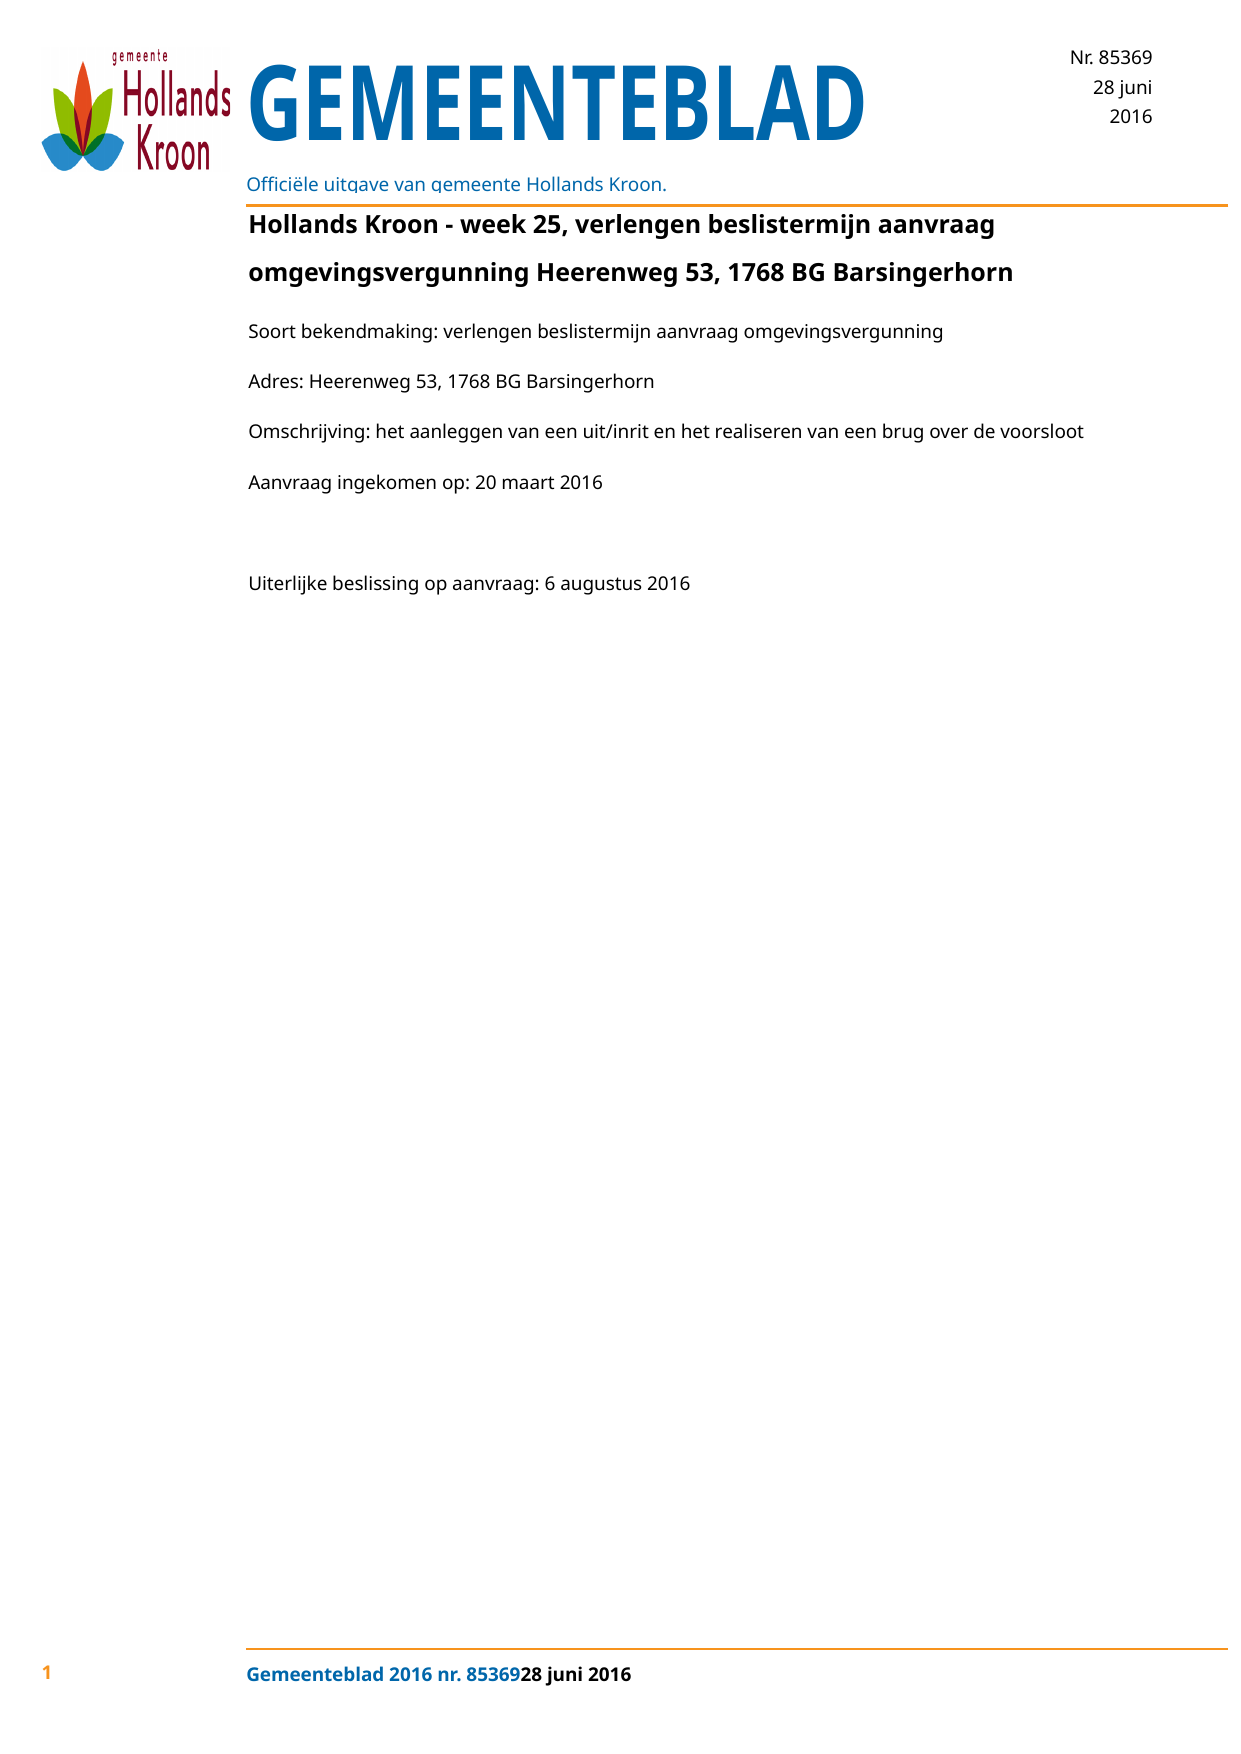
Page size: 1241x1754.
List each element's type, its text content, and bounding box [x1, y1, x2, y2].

text Adres: Heerenweg 53, 1768 BG Barsingerhorn [248, 368, 1152, 394]
text Omschrijving: het aanleggen van een uit/inrit en het realiseren van een brug over de voorsloot [248, 419, 1152, 444]
text Uiterlijke beslissing op aanvraag: 6 augustus 2016 [248, 570, 1152, 596]
text Soort bekendmaking: verlengen beslistermijn aanvraag omgevingsvergunning [248, 318, 1152, 344]
text Hollands Kroon - week 25, verlengen beslistermijn aanvraag omgevingsvergunning Heerenweg 53, 1768 BG Barsingerhorn [248, 207, 1152, 288]
text Aanvraag ingekomen op: 20 maart 2016 [248, 469, 1152, 495]
picture [41, 47, 231, 172]
